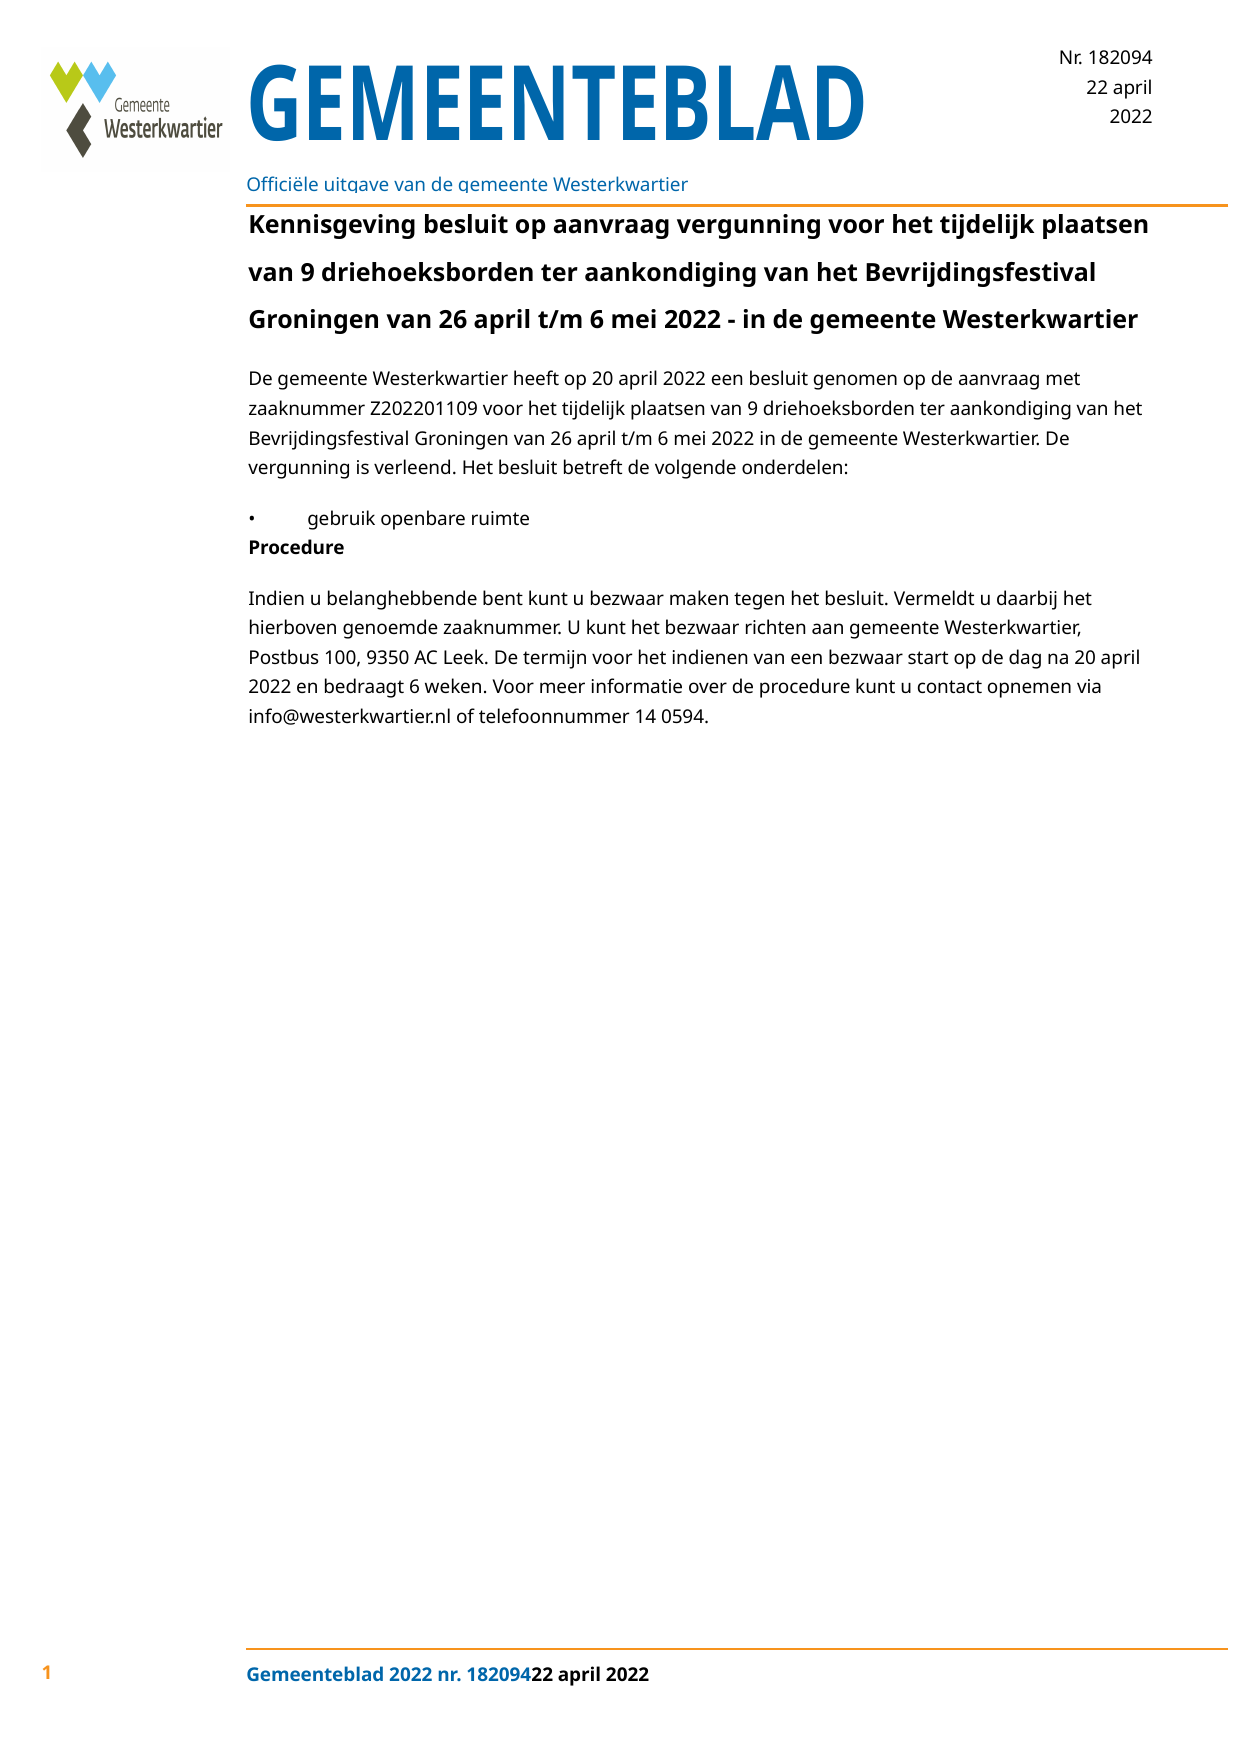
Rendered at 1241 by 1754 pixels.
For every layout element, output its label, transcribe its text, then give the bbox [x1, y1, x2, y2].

text Indien u belanghebbende bent kunt u bezwaar maken tegen het besluit. Vermeldt u daarbij het hierboven genoemde zaaknummer. U kunt het bezwaar richten aan gemeente Westerkwartier, Postbus 100, 9350 AC Leek. De termijn voor het indienen van een bezwaar start op de dag na 20 april 2022 en bedraagt 6 weken. Voor meer informatie over de procedure kunt u contact opnemen via info@westerkwartier.nl of telefoonnummer 14 0594. [248, 585, 1152, 729]
text De gemeente Westerkwartier heeft op 20 april 2022 een besluit genomen op de aanvraag met zaaknummer Z202201109 voor het tijdelijk plaatsen van 9 driehoeksborden ter aankondiging van het Bevrijdingsfestival Groningen van 26 april t/m 6 mei 2022 in de gemeente Westerkwartier. De vergunning is verleend. Het besluit betreft de volgende onderdelen: [248, 366, 1152, 480]
picture [41, 47, 231, 172]
list gebruik openbare ruimte [248, 505, 1152, 530]
text Procedure [248, 534, 1152, 560]
text Kennisgeving besluit op aanvraag vergunning voor het tijdelijk plaatsen van 9 driehoeksborden ter aankondiging van het Bevrijdingsfestival Groningen van 26 april t/m 6 mei 2022 - in de gemeente Westerkwartier [248, 207, 1152, 336]
